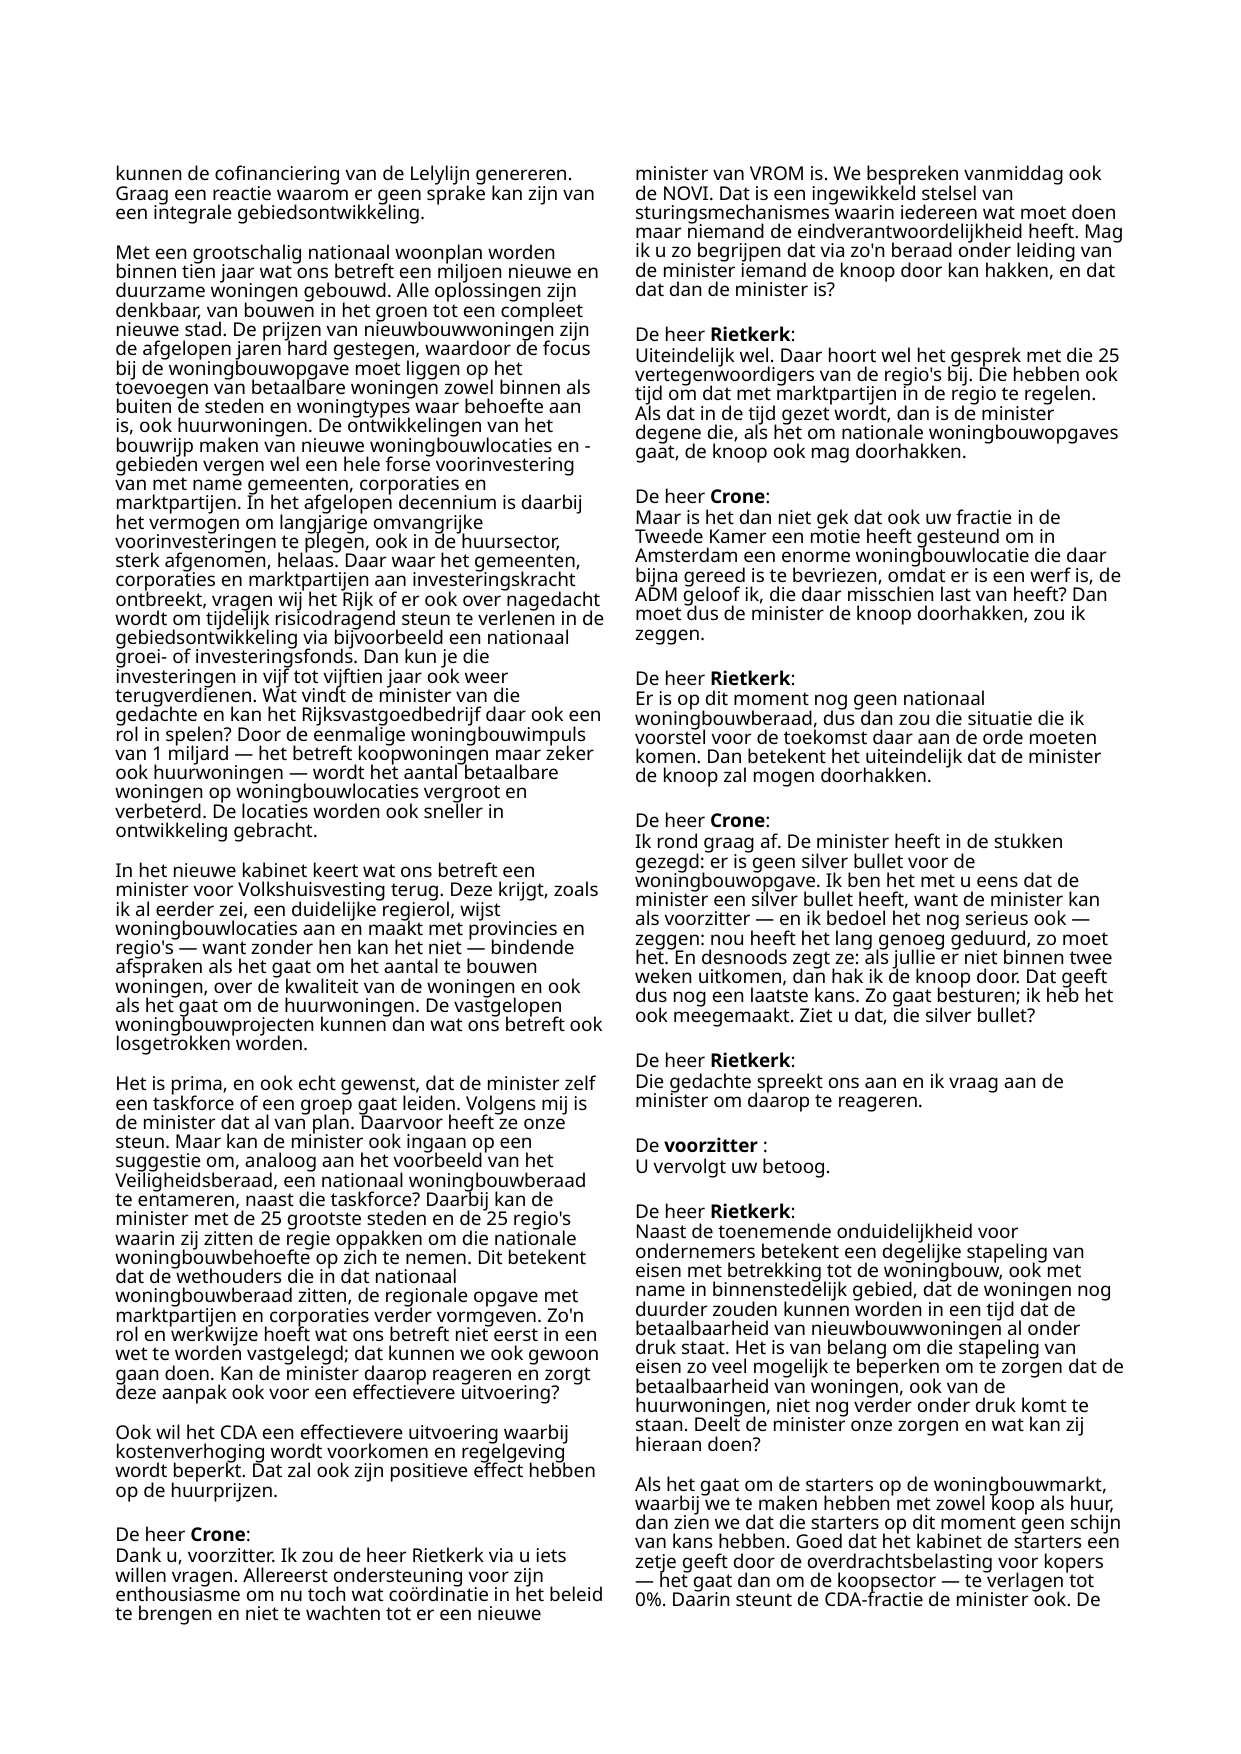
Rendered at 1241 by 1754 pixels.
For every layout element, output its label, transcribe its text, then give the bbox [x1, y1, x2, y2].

text Met een grootschalig nationaal woonplan worden binnen tien jaar wat ons betreft een miljoen nieuwe en duurzame woningen gebouwd. Alle oplossingen zijn denkbaar, van bouwen in het groen tot een compleet nieuwe stad. De prijzen van nieuwbouwwoningen zijn de afgelopen jaren hard gestegen, waardoor de focus bij de woningbouwopgave moet liggen op het toevoegen van betaalbare woningen zowel binnen als buiten de steden en woningtypes waar behoefte aan is, ook huurwoningen. De ontwikkelingen van het bouwrijp maken van nieuwe woningbouwlocaties en -gebieden vergen wel een hele forse voorinvestering van met name gemeenten, corporaties en marktpartijen. In het afgelopen decennium is daarbij het vermogen om langjarige omvangrijke voorinvesteringen te plegen, ook in de huursector, sterk afgenomen, helaas. Daar waar het gemeenten, corporaties en marktpartijen aan investeringskracht ontbreekt, vragen wij het Rijk of er ook over nagedacht wordt om tijdelijk risicodragend steun te verlenen in de gebiedsontwikkeling via bijvoorbeeld een nationaal groei- of investeringsfonds. Dan kun je die investeringen in vijf tot vijftien jaar ook weer terugverdienen. Wat vindt de minister van die gedachte en kan het Rijksvastgoedbedrijf daar ook een rol in spelen? Door de eenmalige woningbouwimpuls van 1 miljard — het betreft koopwoningen maar zeker ook huurwoningen — wordt het aantal betaalbare woningen op woningbouwlocaties vergroot en verbeterd. De locaties worden ook sneller in ontwikkeling gebracht. [115, 244, 605, 841]
text De heer Rietkerk: [635, 321, 1125, 347]
text De heer Rietkerk: [635, 665, 1125, 690]
text De heer Rietkerk: [635, 1198, 1125, 1223]
text U vervolgt uw betoog. [635, 1158, 1125, 1177]
text Naast de toenemende onduidelijkheid voor ondernemers betekent een degelijke stapeling van eisen met betrekking tot de woningbouw, ook met name in binnenstedelijk gebied, dat de woningen nog duurder zouden kunnen worden in een tijd dat de betaalbaarheid van nieuwbouwwoningen al onder druk staat. Het is van belang om die stapeling van eisen zo veel mogelijk te beperken om te zorgen dat de betaalbaarheid van woningen, ook van de huurwoningen, niet nog verder onder druk komt te staan. Deelt de minister onze zorgen en wat kan zij hieraan doen? [635, 1223, 1125, 1455]
text De heer Crone: [635, 483, 1125, 509]
text In het nieuwe kabinet keert wat ons betreft een minister voor Volkshuisvesting terug. Deze krijgt, zoals ik al eerder zei, een duidelijke regierol, wijst woningbouwlocaties aan en maakt met provincies en regio's — want zonder hen kan het niet — bindende afspraken als het gaat om het aantal te bouwen woningen, over de kwaliteit van de woningen en ook als het gaat om de huurwoningen. De vastgelopen woningbouwprojecten kunnen dan wat ons betreft ook losgetrokken worden. [115, 862, 605, 1055]
text Ook wil het CDA een effectievere uitvoering waarbij kostenverhoging wordt voorkomen en regelgeving wordt beperkt. Dat zal ook zijn positieve effect hebben op de huurprijzen. [115, 1424, 605, 1501]
text Het is prima, en ook echt gewenst, dat de minister zelf een taskforce of een groep gaat leiden. Volgens mij is de minister dat al van plan. Daarvoor heeft ze onze steun. Maar kan de minister ook ingaan op een suggestie om, analoog aan het voorbeeld van het Veiligheidsberaad, een nationaal woningbouwberaad te entameren, naast die taskforce? Daarbij kan de minister met de 25 grootste steden en de 25 regio's waarin zij zitten de regie oppakken om die nationale woningbouwbehoefte op zich te nemen. Dit betekent dat de wethouders die in dat nationaal woningbouwberaad zitten, de regionale opgave met marktpartijen en corporaties verder vormgeven. Zo'n rol en werkwijze hoeft wat ons betreft niet eerst in een wet te worden vastgelegd; dat kunnen we ook gewoon gaan doen. Kan de minister daarop reageren en zorgt deze aanpak ook voor een effectievere uitvoering? [115, 1075, 605, 1403]
text De heer Rietkerk: [635, 1047, 1125, 1073]
text kunnen de cofinanciering van de Lelylijn genereren. Graag een reactie waarom er geen sprake kan zijn van een integrale gebiedsontwikkeling. [115, 165, 605, 223]
text minister van VROM is. We bespreken vanmiddag ook de NOVI. Dat is een ingewikkeld stelsel van sturingsmechanismes waarin iedereen wat moet doen maar niemand de eindverantwoordelijkheid heeft. Mag ik u zo begrijpen dat via zo'n beraad onder leiding van de minister iemand de knoop door kan hakken, en dat dat dan de minister is? [635, 165, 1125, 300]
text Die gedachte spreekt ons aan en ik vraag aan de minister om daarop te reageren. [635, 1073, 1125, 1111]
text Er is op dit moment nog geen nationaal woningbouwberaad, dus dan zou die situatie die ik voorstel voor de toekomst daar aan de orde moeten komen. Dan betekent het uiteindelijk dat de minister de knoop zal mogen doorhakken. [635, 690, 1125, 787]
text Dank u, voorzitter. Ik zou de heer Rietkerk via u iets willen vragen. Allereerst ondersteuning voor zijn enthousiasme om nu toch wat coördinatie in het beleid te brengen en niet te wachten tot er een nieuwe [115, 1547, 605, 1624]
text De heer Crone: [115, 1522, 605, 1547]
text De voorzitter : [635, 1132, 1125, 1158]
text Maar is het dan niet gek dat ook uw fractie in de Tweede Kamer een motie heeft gesteund om in Amsterdam een enorme woningbouwlocatie die daar bijna gereed is te bevriezen, omdat er is een werf is, de ADM geloof ik, die daar misschien last van heeft? Dan moet dus de minister de knoop doorhakken, zou ik zeggen. [635, 509, 1125, 644]
text Uiteindelijk wel. Daar hoort wel het gesprek met die 25 vertegenwoordigers van de regio's bij. Die hebben ook tijd om dat met marktpartijen in de regio te regelen. Als dat in de tijd gezet wordt, dan is de minister degene die, als het om nationale woningbouwopgaves gaat, de knoop ook mag doorhakken. [635, 347, 1125, 462]
text De heer Crone: [635, 808, 1125, 833]
text Ik rond graag af. De minister heeft in de stukken gezegd: er is geen silver bullet voor de woningbouwopgave. Ik ben het met u eens dat de minister een silver bullet heeft, want de minister kan als voorzitter — en ik bedoel het nog serieus ook — zeggen: nou heeft het lang genoeg geduurd, zo moet het. En desnoods zegt ze: als jullie er niet binnen twee weken uitkomen, dan hak ik de knoop door. Dat geeft dus nog een laatste kans. Zo gaat besturen; ik heb het ook meegemaakt. Ziet u dat, die silver bullet? [635, 833, 1125, 1026]
text Als het gaat om de starters op de woningbouwmarkt, waarbij we te maken hebben met zowel koop als huur, dan zien we dat die starters op dit moment geen schijn van kans hebben. Goed dat het kabinet de starters een zetje geeft door de overdrachtsbelasting voor kopers — het gaat dan om de koopsector — te verlagen tot 0%. Daarin steunt de CDA-fractie de minister ook. De [635, 1476, 1125, 1610]
